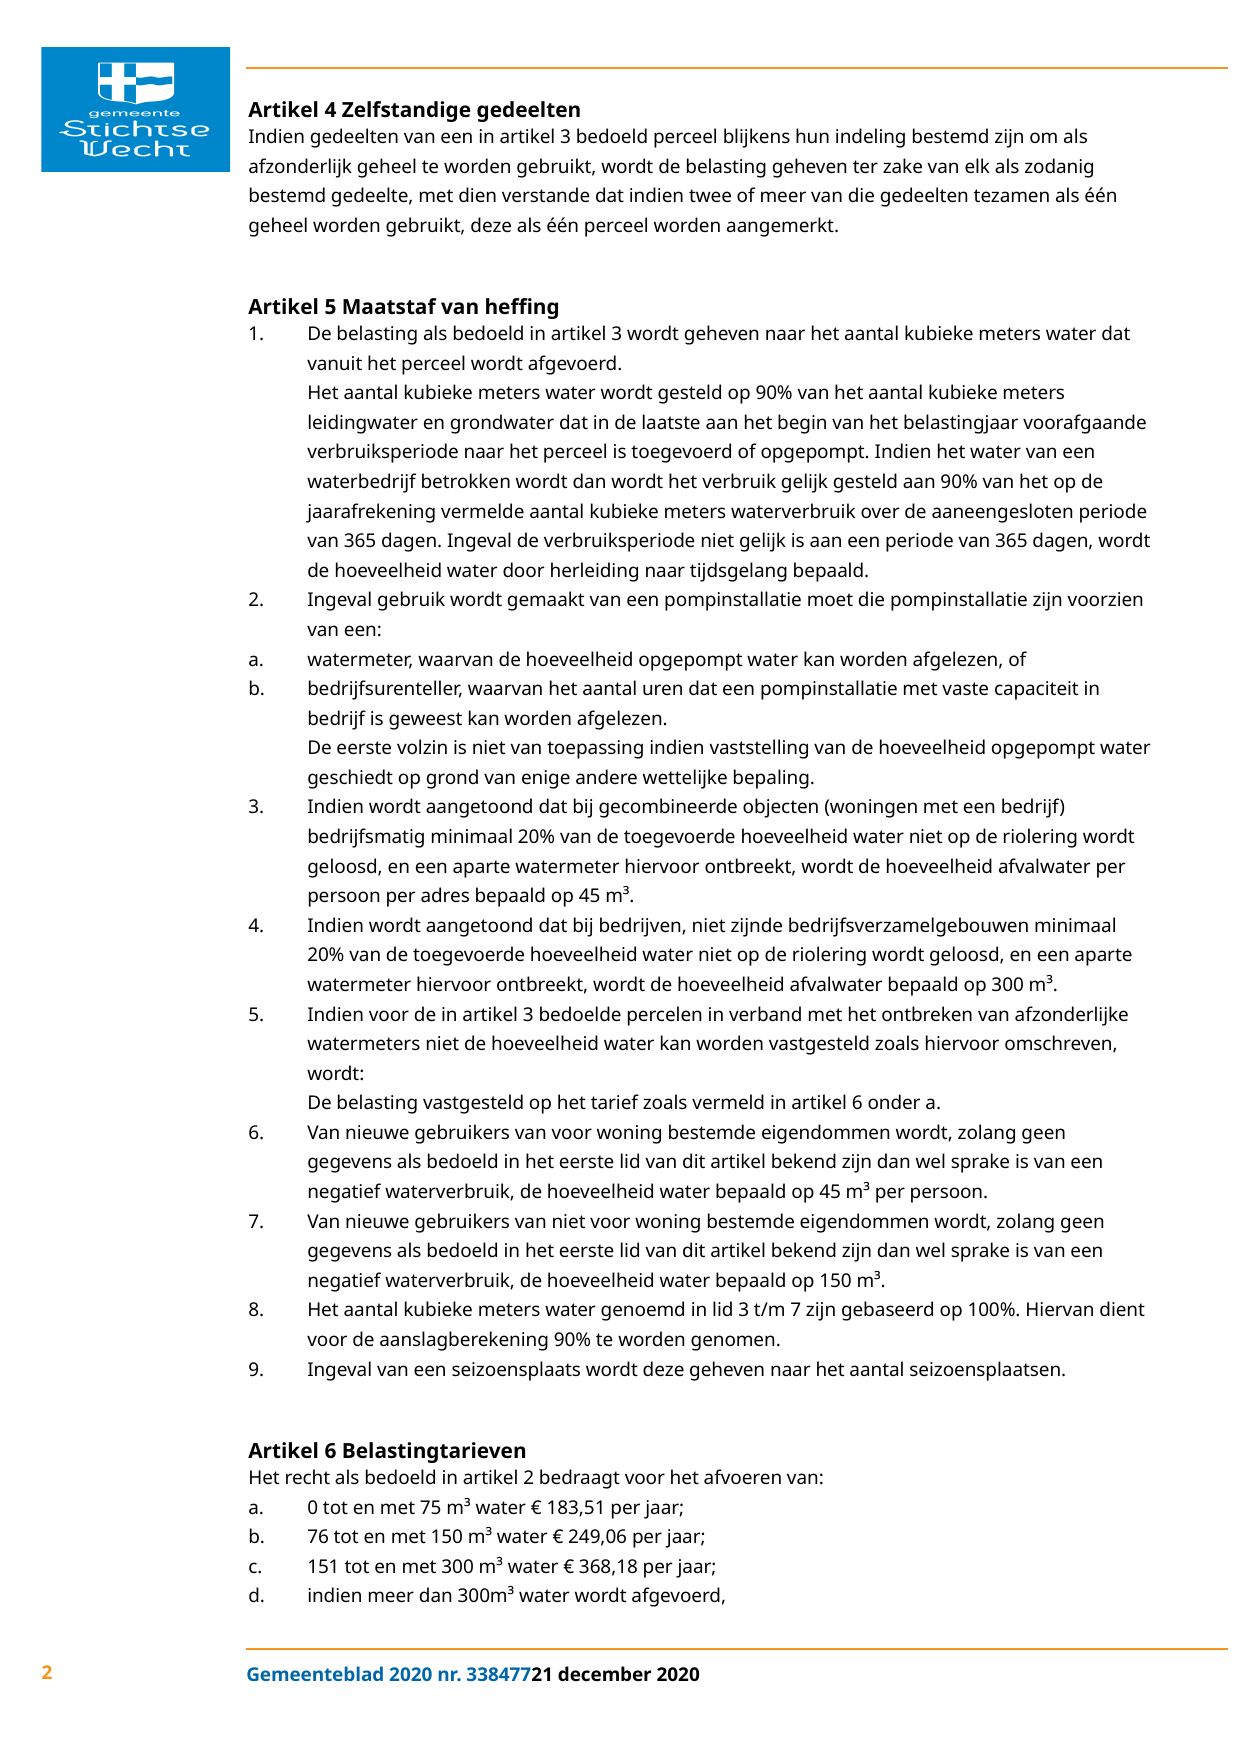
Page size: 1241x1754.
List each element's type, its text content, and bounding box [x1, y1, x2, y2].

list Indien voor de in artikel 3 bedoelde percelen in verband met het ontbreken van afzonderlijke watermeters niet de hoeveelheid water kan worden vastgesteld zoals hiervoor omschreven, wordt: [248, 1001, 1152, 1086]
text Het recht als bedoeld in artikel 2 bedraagt voor het afvoeren van: [248, 1464, 1152, 1490]
text Artikel 6 Belastingtarieven [248, 1436, 1152, 1464]
text Indien gedeelten van een in artikel 3 bedoeld perceel blijkens hun indeling bestemd zijn om als afzonderlijk geheel te worden gebruikt, wordt de belasting geheven ter zake van elk als zodanig bestemd gedeelte, met dien verstande dat indien twee of meer van die gedeelten tezamen als één geheel worden gebruikt, deze als één perceel worden aangemerkt. [248, 123, 1152, 238]
list Indien wordt aangetoond dat bij bedrijven, niet zijnde bedrijfsverzamelgebouwen minimaal 20% van de toegevoerde hoeveelheid water niet op de riolering wordt geloosd, en een aparte watermeter hiervoor ontbreekt, wordt de hoeveelheid afvalwater bepaald op 300 m³. [248, 912, 1152, 997]
picture [99, 63, 135, 101]
list Ingeval gebruik wordt gemaakt van een pompinstallatie moet die pompinstallatie zijn voorzien van een: [248, 587, 1152, 642]
list bedrijfsurenteller, waarvan het aantal uren dat een pompinstallatie met vaste capaciteit in bedrijf is geweest kan worden afgelezen. [248, 675, 1152, 731]
list 151 tot en met 300 m³ water € 368,18 per jaar; [248, 1553, 1152, 1579]
list De belasting als bedoeld in artikel 3 wordt geheven naar het aantal kubieke meters water dat vanuit het perceel wordt afgevoerd. [248, 320, 1152, 376]
list Het aantal kubieke meters water genoemd in lid 3 t/m 7 zijn gebaseerd op 100%. Hiervan dient voor de aanslagberekening 90% te worden genomen. [248, 1297, 1152, 1352]
list Indien wordt aangetoond dat bij gecombineerde objecten (woningen met een bedrijf) bedrijfsmatig minimaal 20% van de toegevoerde hoeveelheid water niet op de riolering wordt geloosd, en een aparte watermeter hiervoor ontbreekt, wordt de hoeveelheid afvalwater per persoon per adres bepaald op 45 m³. [248, 794, 1152, 908]
list indien meer dan 300m³ water wordt afgevoerd, [248, 1583, 1152, 1608]
list Van nieuwe gebruikers van niet voor woning bestemde eigendommen wordt, zolang geen gegevens als bedoeld in het eerste lid van dit artikel bekend zijn dan wel sprake is van een negatief waterverbruik, de hoeveelheid water bepaald op 150 m³. [248, 1208, 1152, 1293]
picture [137, 63, 174, 103]
text Artikel 4 Zelfstandige gedeelten [248, 95, 1152, 123]
list De eerste volzin is niet van toepassing indien vaststelling van de hoeveelheid opgepompt water geschiedt op grond van enige andere wettelijke bepaling. [248, 734, 1152, 790]
list Ingeval van een seizoensplaats wordt deze geheven naar het aantal seizoensplaatsen. [248, 1356, 1152, 1382]
list 76 tot en met 150 m³ water € 249,06 per jaar; [248, 1523, 1152, 1549]
text Artikel 5 Maatstaf van heffing [248, 292, 1152, 320]
list Het aantal kubieke meters water wordt gesteld op 90% van het aantal kubieke meters leidingwater en grondwater dat in de laatste aan het begin van het belastingjaar voorafgaande verbruiksperiode naar het perceel is toegevoerd of opgepompt. Indien het water van een waterbedrijf betrokken wordt dan wordt het verbruik gelijk gesteld aan 90% van het op de jaarafrekening vermelde aantal kubieke meters waterverbruik over de aaneengesloten periode van 365 dagen. Ingeval de verbruiksperiode niet gelijk is aan een periode van 365 dagen, wordt de hoeveelheid water door herleiding naar tijdsgelang bepaald. [248, 379, 1152, 583]
list watermeter, waarvan de hoeveelheid opgepompt water kan worden afgelezen, of [248, 646, 1152, 672]
list 0 tot en met 75 m³ water € 183,51 per jaar; [248, 1494, 1152, 1519]
list Van nieuwe gebruikers van voor woning bestemde eigendommen wordt, zolang geen gegevens als bedoeld in het eerste lid van dit artikel bekend zijn dan wel sprake is van een negatief waterverbruik, de hoeveelheid water bepaald op 45 m³ per persoon. [248, 1119, 1152, 1204]
list De belasting vastgesteld op het tarief zoals vermeld in artikel 6 onder a. [248, 1089, 1152, 1115]
